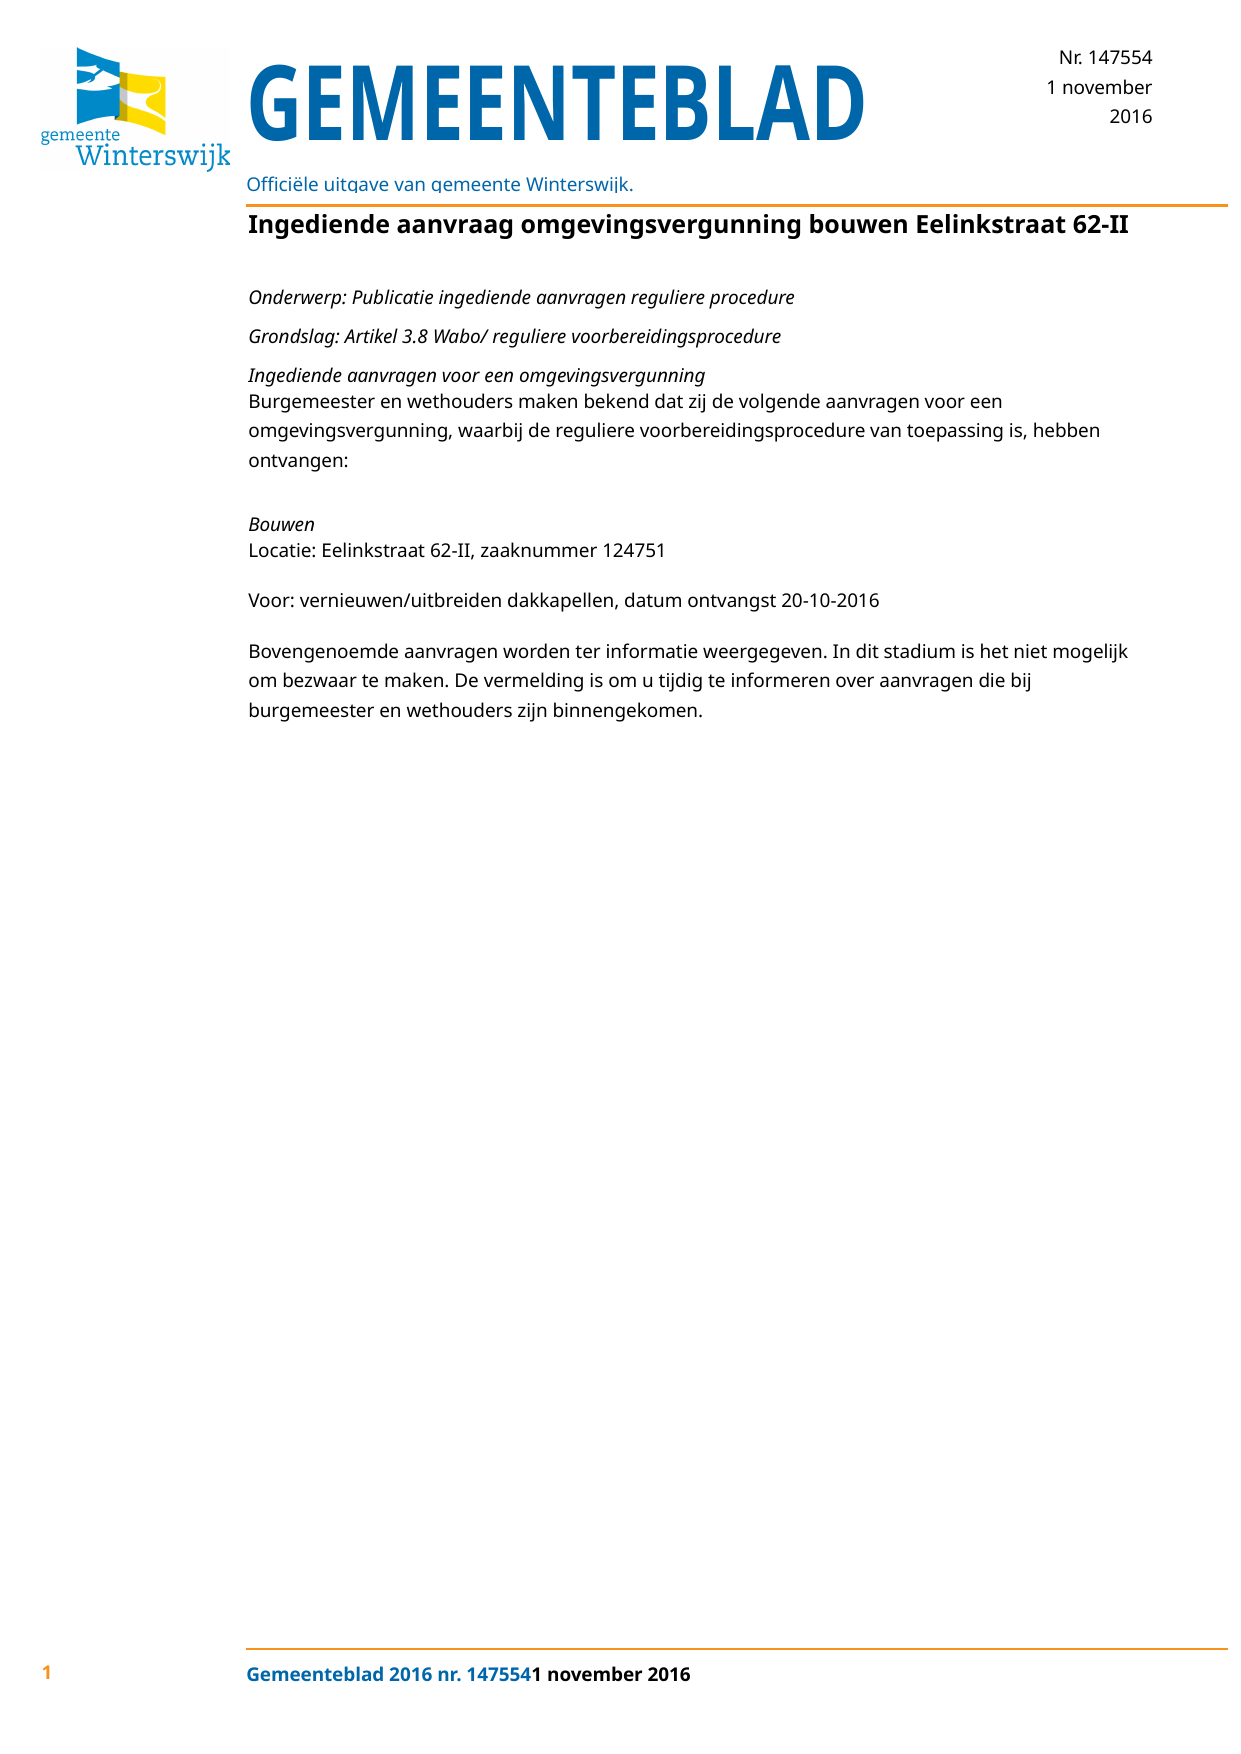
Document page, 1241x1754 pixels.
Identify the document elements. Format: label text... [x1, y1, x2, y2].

picture [41, 47, 231, 172]
text Ingediende aanvragen voor een omgevingsvergunning [248, 362, 1152, 388]
text Bovengenoemde aanvragen worden ter informatie weergegeven. In dit stadium is het niet mogelijk om bezwaar te maken. De vermelding is om u tijdig te informeren over aanvragen die bij burgemeester en wethouders zijn binnengekomen. [248, 638, 1152, 723]
text Voor: vernieuwen/uitbreiden dakkapellen, datum ontvangst 20-10-2016 [248, 587, 1152, 613]
text Onderwerp: Publicatie ingediende aanvragen reguliere procedure [248, 284, 1152, 309]
text Ingediende aanvraag omgevingsvergunning bouwen Eelinkstraat 62-II [248, 207, 1152, 241]
text Burgemeester en wethouders maken bekend dat zij de volgende aanvragen voor een omgevingsvergunning, waarbij de reguliere voorbereidingsprocedure van toepassing is, hebben ontvangen: [248, 388, 1152, 473]
picture [225, 153, 231, 162]
text Locatie: Eelinkstraat 62-II, zaaknummer 124751 [248, 537, 1152, 563]
text Grondslag: Artikel 3.8 Wabo/ reguliere voorbereidingsprocedure [248, 323, 1152, 349]
text Bouwen [248, 511, 1152, 537]
